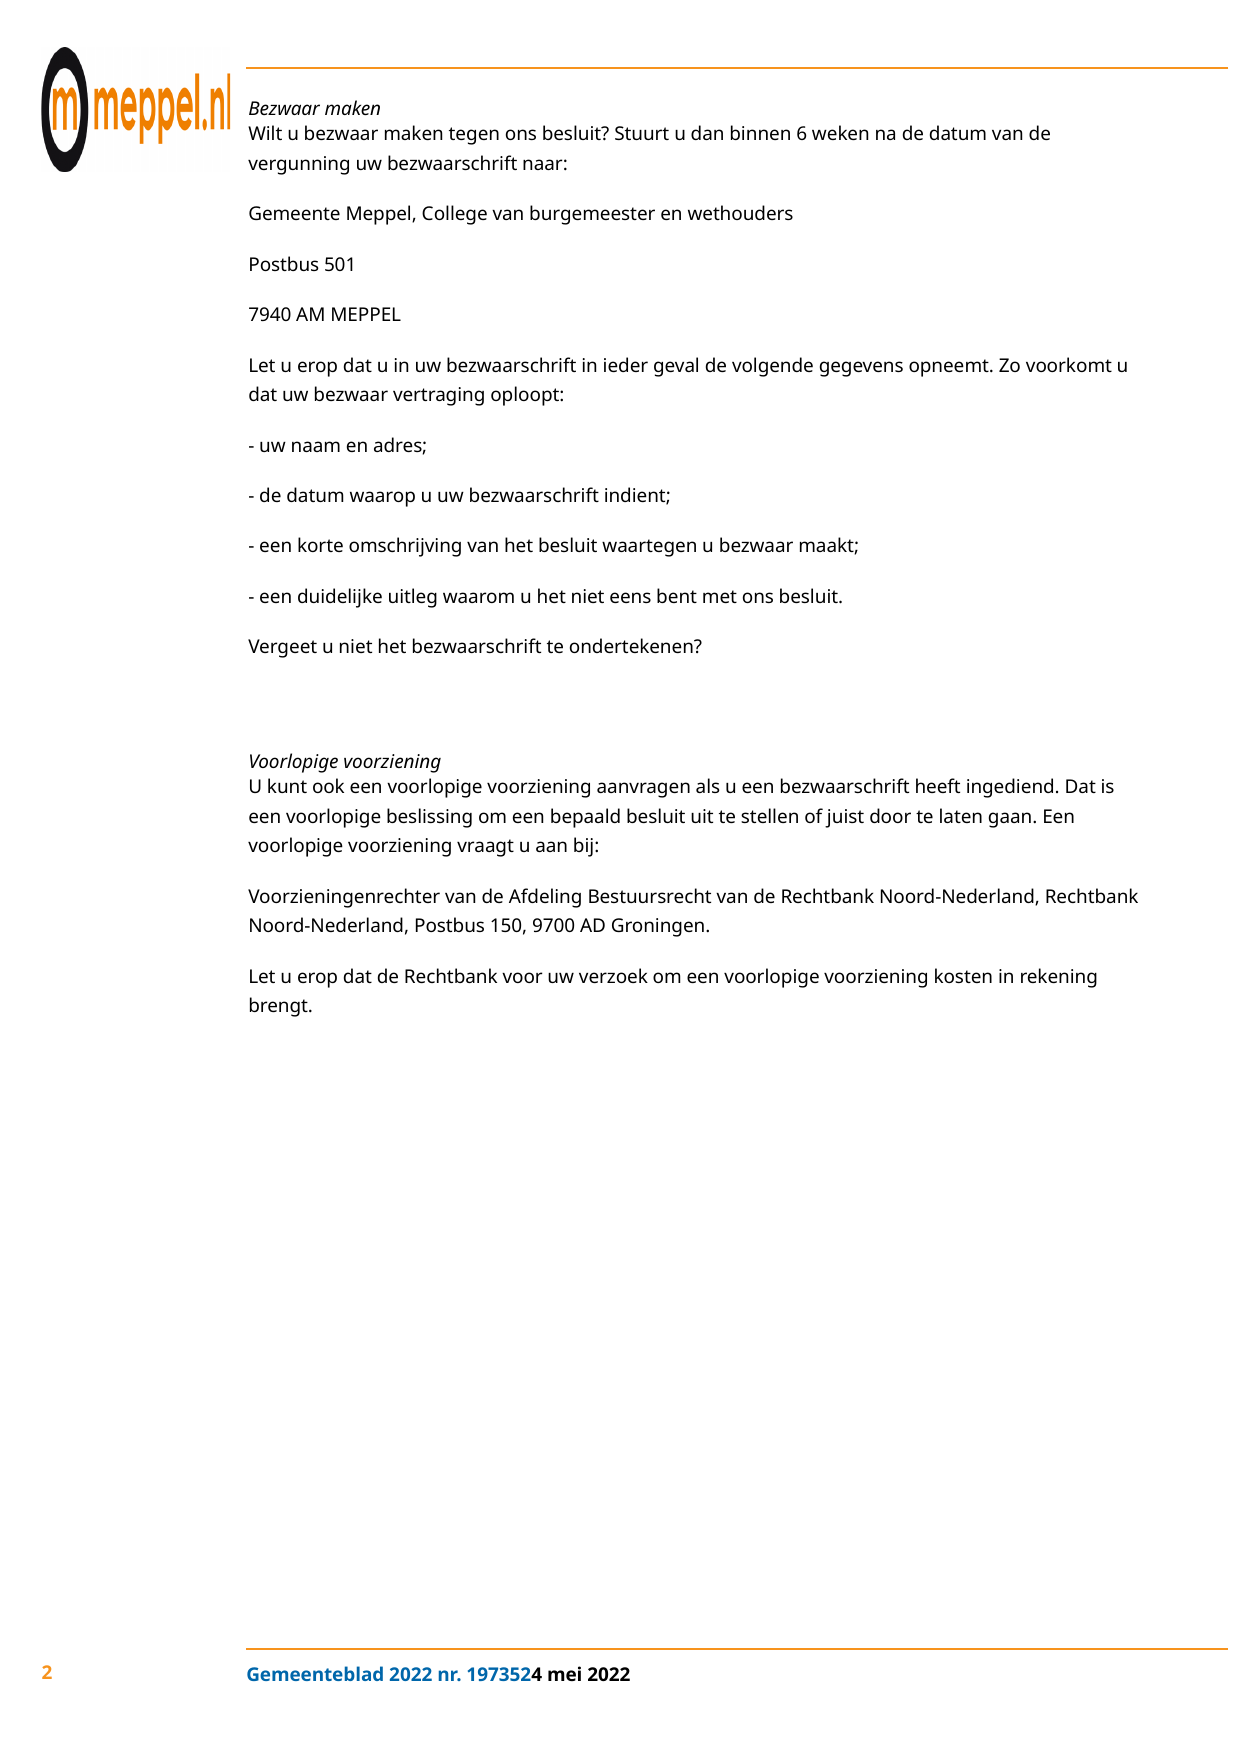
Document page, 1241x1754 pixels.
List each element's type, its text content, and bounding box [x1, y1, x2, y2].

text Bezwaar maken [248, 95, 1152, 121]
text Postbus 501 [248, 251, 1152, 277]
text Gemeente Meppel, College van burgemeester en wethouders [248, 201, 1152, 226]
text - een korte omschrijving van het besluit waartegen u bezwaar maakt; [248, 533, 1152, 558]
text Voorlopige voorziening [248, 748, 1152, 773]
text U kunt ook een voorlopige voorziening aanvragen als u een bezwaarschrift heeft ingediend. Dat is een voorlopige beslissing om een bepaald besluit uit te stellen of juist door te laten gaan. Een voorlopige voorziening vraagt u aan bij: [248, 773, 1152, 858]
text Let u erop dat u in uw bezwaarschrift in ieder geval de volgende gegevens opneemt. Zo voorkomt u dat uw bezwaar vertraging oploopt: [248, 352, 1152, 407]
text Wilt u bezwaar maken tegen ons besluit? Stuurt u dan binnen 6 weken na de datum van de vergunning uw bezwaarschrift naar: [248, 121, 1152, 176]
text - de datum waarop u uw bezwaarschrift indient; [248, 482, 1152, 508]
text Voorzieningenrechter van de Afdeling Bestuursrecht van de Rechtbank Noord-Nederland, Rechtbank Noord-Nederland, Postbus 150, 9700 AD Groningen. [248, 883, 1152, 938]
text Let u erop dat de Rechtbank voor uw verzoek om een voorlopige voorziening kosten in rekening brengt. [248, 963, 1152, 1018]
text Vergeet u niet het bezwaarschrift te ondertekenen? [248, 633, 1152, 659]
text - een duidelijke uitleg waarom u het niet eens bent met ons besluit. [248, 583, 1152, 609]
text - uw naam en adres; [248, 432, 1152, 457]
picture [41, 47, 231, 172]
text 7940 AM MEPPEL [248, 301, 1152, 327]
